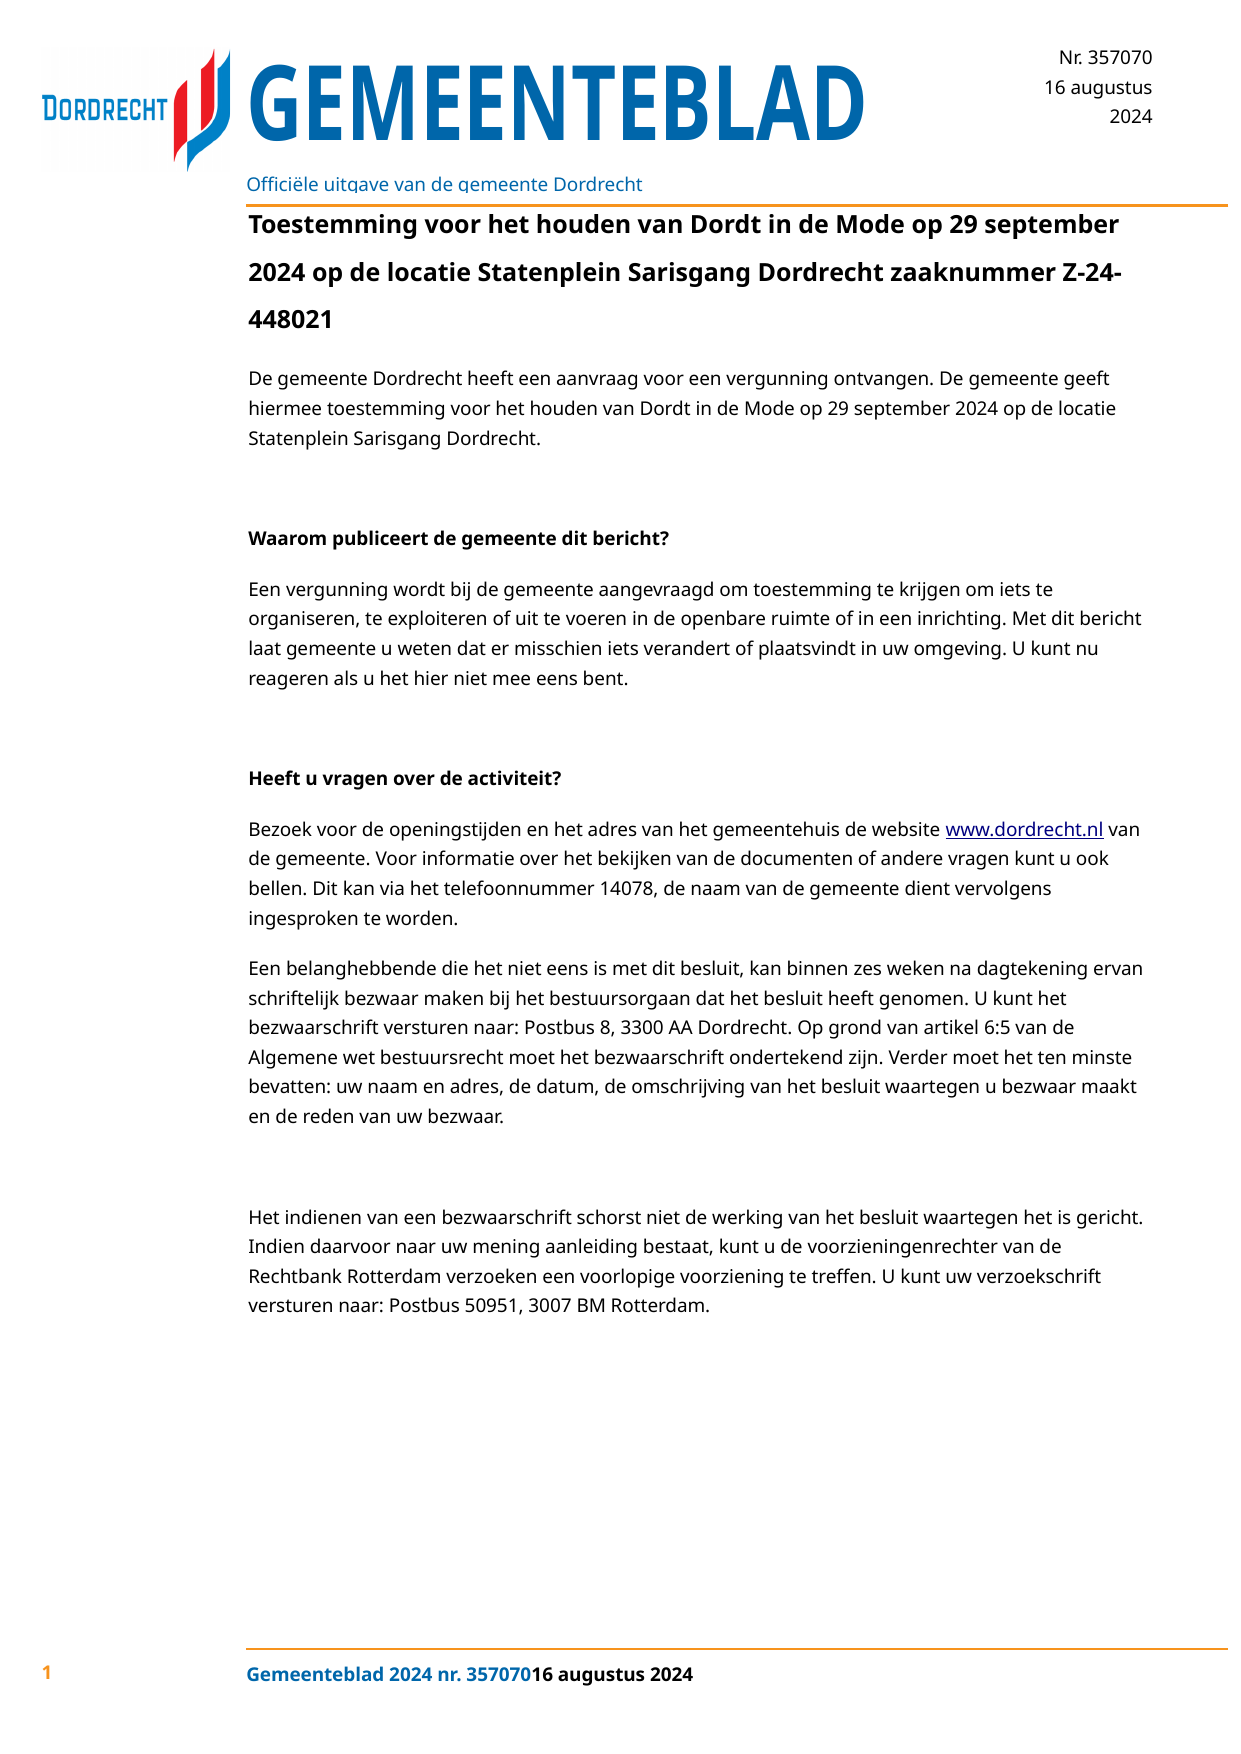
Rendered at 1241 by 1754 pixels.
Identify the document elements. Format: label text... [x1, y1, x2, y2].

text Het indienen van een bezwaarschrift schorst niet de werking van het besluit waartegen het is gericht. Indien daarvoor naar uw mening aanleiding bestaat, kunt u de voorzieningenrechter van de Rechtbank Rotterdam verzoeken een voorlopige voorziening te treffen. U kunt uw verzoekschrift versturen naar: Postbus 50951, 3007 BM Rotterdam. [248, 1204, 1152, 1318]
text De gemeente Dordrecht heeft een aanvraag voor een vergunning ontvangen. De gemeente geeft hiermee toestemming voor het houden van Dordt in de Mode op 29 september 2024 op de locatie Statenplein Sarisgang Dordrecht. [248, 366, 1152, 450]
text Toestemming voor het houden van Dordt in de Mode op 29 september 2024 op de locatie Statenplein Sarisgang Dordrecht zaaknummer Z-24-448021 [248, 207, 1152, 336]
text Heeft u vragen over de activiteit? [248, 766, 1152, 791]
text Een vergunning wordt bij de gemeente aangevraagd om toestemming te krijgen om iets te organiseren, te exploiteren of uit te voeren in de openbare ruimte of in een inrichting. Met dit bericht laat gemeente u weten dat er misschien iets verandert of plaatsvindt in uw omgeving. U kunt nu reageren als u het hier niet mee eens bent. [248, 576, 1152, 690]
text Een belanghebbende die het niet eens is met dit besluit, kan binnen zes weken na dagtekening ervan schriftelijk bezwaar maken bij het bestuursorgaan dat het besluit heeft genomen. U kunt het bezwaarschrift versturen naar: Postbus 8, 3300 AA Dordrecht. Op grond van artikel 6:5 van de Algemene wet bestuursrecht moet het bezwaarschrift ondertekend zijn. Verder moet het ten minste bevatten: uw naam en adres, de datum, de omschrijving van het besluit waartegen u bezwaar maakt en de reden van uw bezwaar. [248, 955, 1152, 1129]
text Bezoek voor de openingstijden en het adres van het gemeentehuis de website www.dordrecht.nl van de gemeente. Voor informatie over het bekijken van de documenten of andere vragen kunt u ook bellen. Dit kan via het telefoonnummer 14078, de naam van de gemeente dient vervolgens ingesproken te worden. [248, 816, 1152, 930]
picture [41, 47, 231, 172]
text Waarom publiceert de gemeente dit bericht? [248, 526, 1152, 551]
